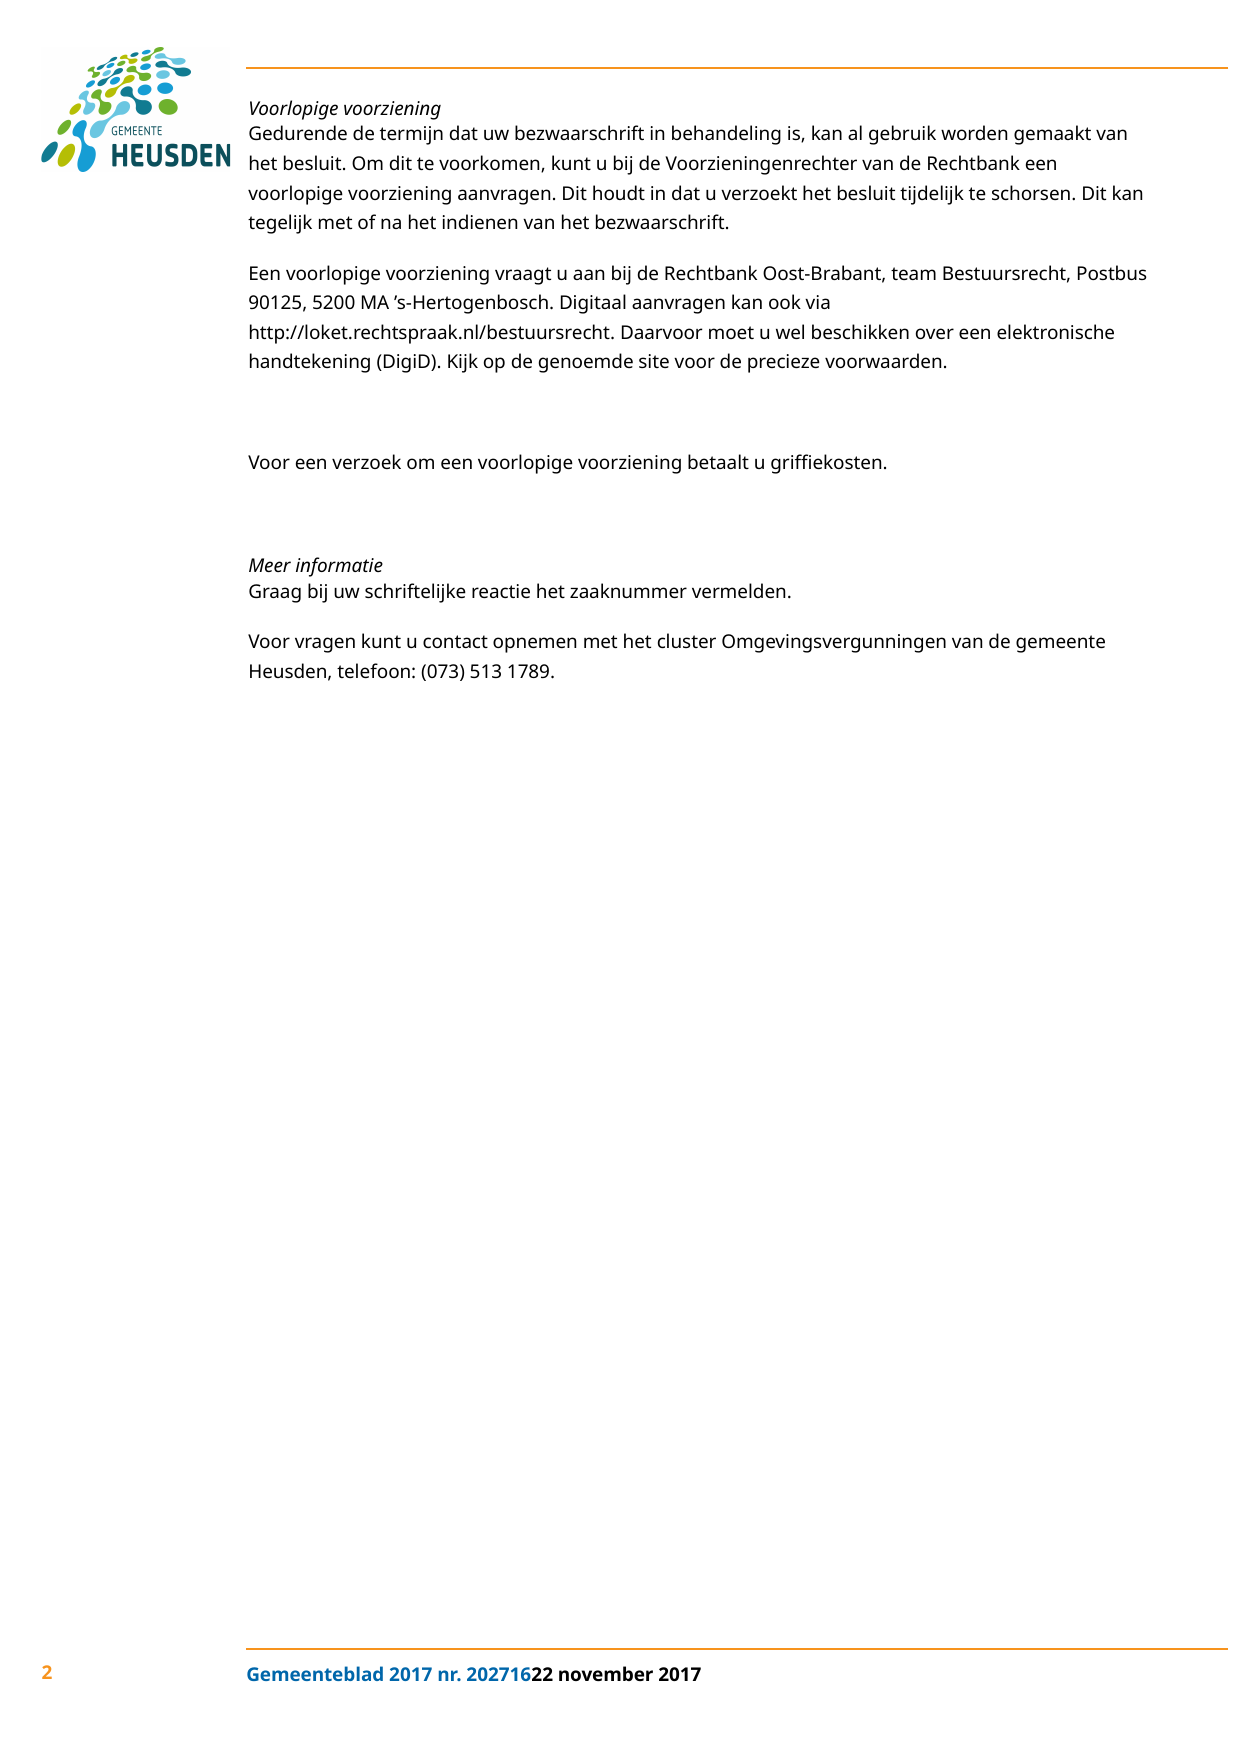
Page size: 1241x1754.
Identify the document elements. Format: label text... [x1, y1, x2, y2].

text Een voorlopige voorziening vraagt u aan bij de Rechtbank Oost-Brabant, team Bestuursrecht, Postbus 90125, 5200 MA ’s-Hertogenbosch. Digitaal aanvragen kan ook via http://loket.rechtspraak.nl/bestuursrecht. Daarvoor moet u wel beschikken over een elektronische handtekening (DigiD). Kijk op de genoemde site voor de precieze voorwaarden. [248, 260, 1152, 374]
picture [41, 47, 231, 172]
text Voor een verzoek om een voorlopige voorziening betaalt u griffiekosten. [248, 449, 1152, 475]
text Meer informatie [248, 552, 1152, 578]
text Voor vragen kunt u contact opnemen met het cluster Omgevingsvergunningen van de gemeente Heusden, telefoon: (073) 513 1789. [248, 629, 1152, 684]
text Graag bij uw schriftelijke reactie het zaaknummer vermelden. [248, 578, 1152, 604]
text Gedurende de termijn dat uw bezwaarschrift in behandeling is, kan al gebruik worden gemaakt van het besluit. Om dit te voorkomen, kunt u bij de Voorzieningenrechter van de Rechtbank een voorlopige voorziening aanvragen. Dit houdt in dat u verzoekt het besluit tijdelijk te schorsen. Dit kan tegelijk met of na het indienen van het bezwaarschrift. [248, 121, 1152, 235]
text Voorlopige voorziening [248, 95, 1152, 121]
